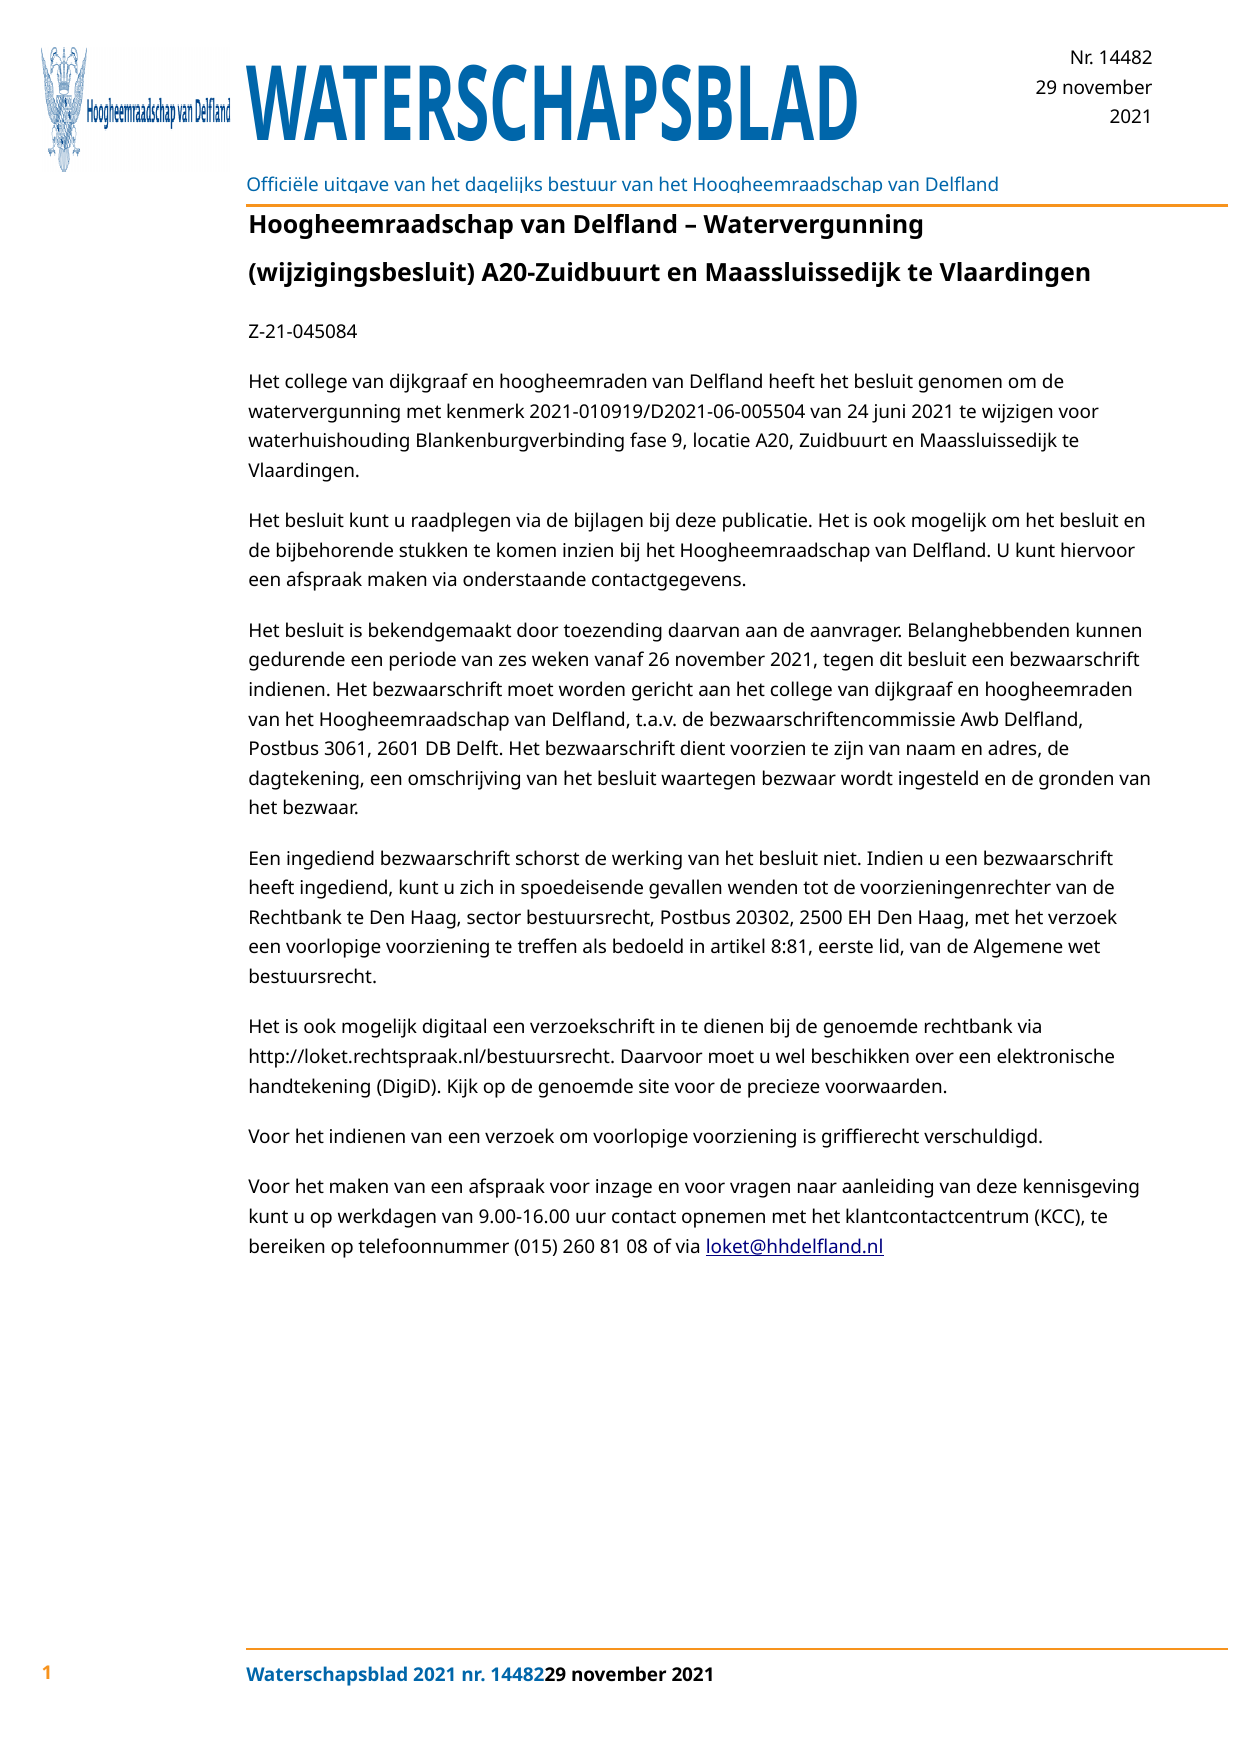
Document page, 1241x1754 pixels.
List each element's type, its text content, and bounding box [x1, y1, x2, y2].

text Het is ook mogelijk digitaal een verzoekschrift in te dienen bij de genoemde rechtbank via http://loket.rechtspraak.nl/bestuursrecht. Daarvoor moet u wel beschikken over een elektronische handtekening (DigiD). Kijk op de genoemde site voor de precieze voorwaarden. [248, 1014, 1152, 1099]
text Het besluit is bekendgemaakt door toezending daarvan aan de aanvrager. Belanghebbenden kunnen gedurende een periode van zes weken vanaf 26 november 2021, tegen dit besluit een bezwaarschrift indienen. Het bezwaarschrift moet worden gericht aan het college van dijkgraaf en hoogheemraden van het Hoogheemraadschap van Delfland, t.a.v. de bezwaarschriftencommissie Awb Delfland, Postbus 3061, 2601 DB Delft. Het bezwaarschrift dient voorzien te zijn van naam en adres, de dagtekening, een omschrijving van het besluit waartegen bezwaar wordt ingesteld en de gronden van het bezwaar. [248, 617, 1152, 820]
text Voor het maken van een afspraak voor inzage en voor vragen naar aanleiding van deze kennisgeving kunt u op werkdagen van 9.00-16.00 uur contact opnemen met het klantcontactcentrum (KCC), te bereiken op telefoonnummer (015) 260 81 08 of via loket@hhdelfland.nl [248, 1174, 1152, 1259]
picture [41, 47, 231, 172]
text Hoogheemraadschap van Delfland – Watervergunning (wijzigingsbesluit) A20-Zuidbuurt en Maassluissedijk te Vlaardingen [248, 207, 1152, 288]
text Het college van dijkgraaf en hoogheemraden van Delfland heeft het besluit genomen om de watervergunning met kenmerk 2021-010919/D2021-06-005504 van 24 juni 2021 te wijzigen voor waterhuishouding Blankenburgverbinding fase 9, locatie A20, Zuidbuurt en Maassluissedijk te Vlaardingen. [248, 368, 1152, 483]
text Voor het indienen van een verzoek om voorlopige voorziening is griffierecht verschuldigd. [248, 1123, 1152, 1149]
text Z-21-045084 [248, 318, 1152, 344]
text Het besluit kunt u raadplegen via de bijlagen bij deze publicatie. Het is ook mogelijk om het besluit en de bijbehorende stukken te komen inzien bij het Hoogheemraadschap van Delfland. U kunt hiervoor een afspraak maken via onderstaande contactgegevens. [248, 507, 1152, 592]
text Een ingediend bezwaarschrift schorst de werking van het besluit niet. Indien u een bezwaarschrift heeft ingediend, kunt u zich in spoedeisende gevallen wenden tot de voorzieningenrechter van de Rechtbank te Den Haag, sector bestuursrecht, Postbus 20302, 2500 EH Den Haag, met het verzoek een voorlopige voorziening te treffen als bedoeld in artikel 8:81, eerste lid, van de Algemene wet bestuursrecht. [248, 845, 1152, 989]
